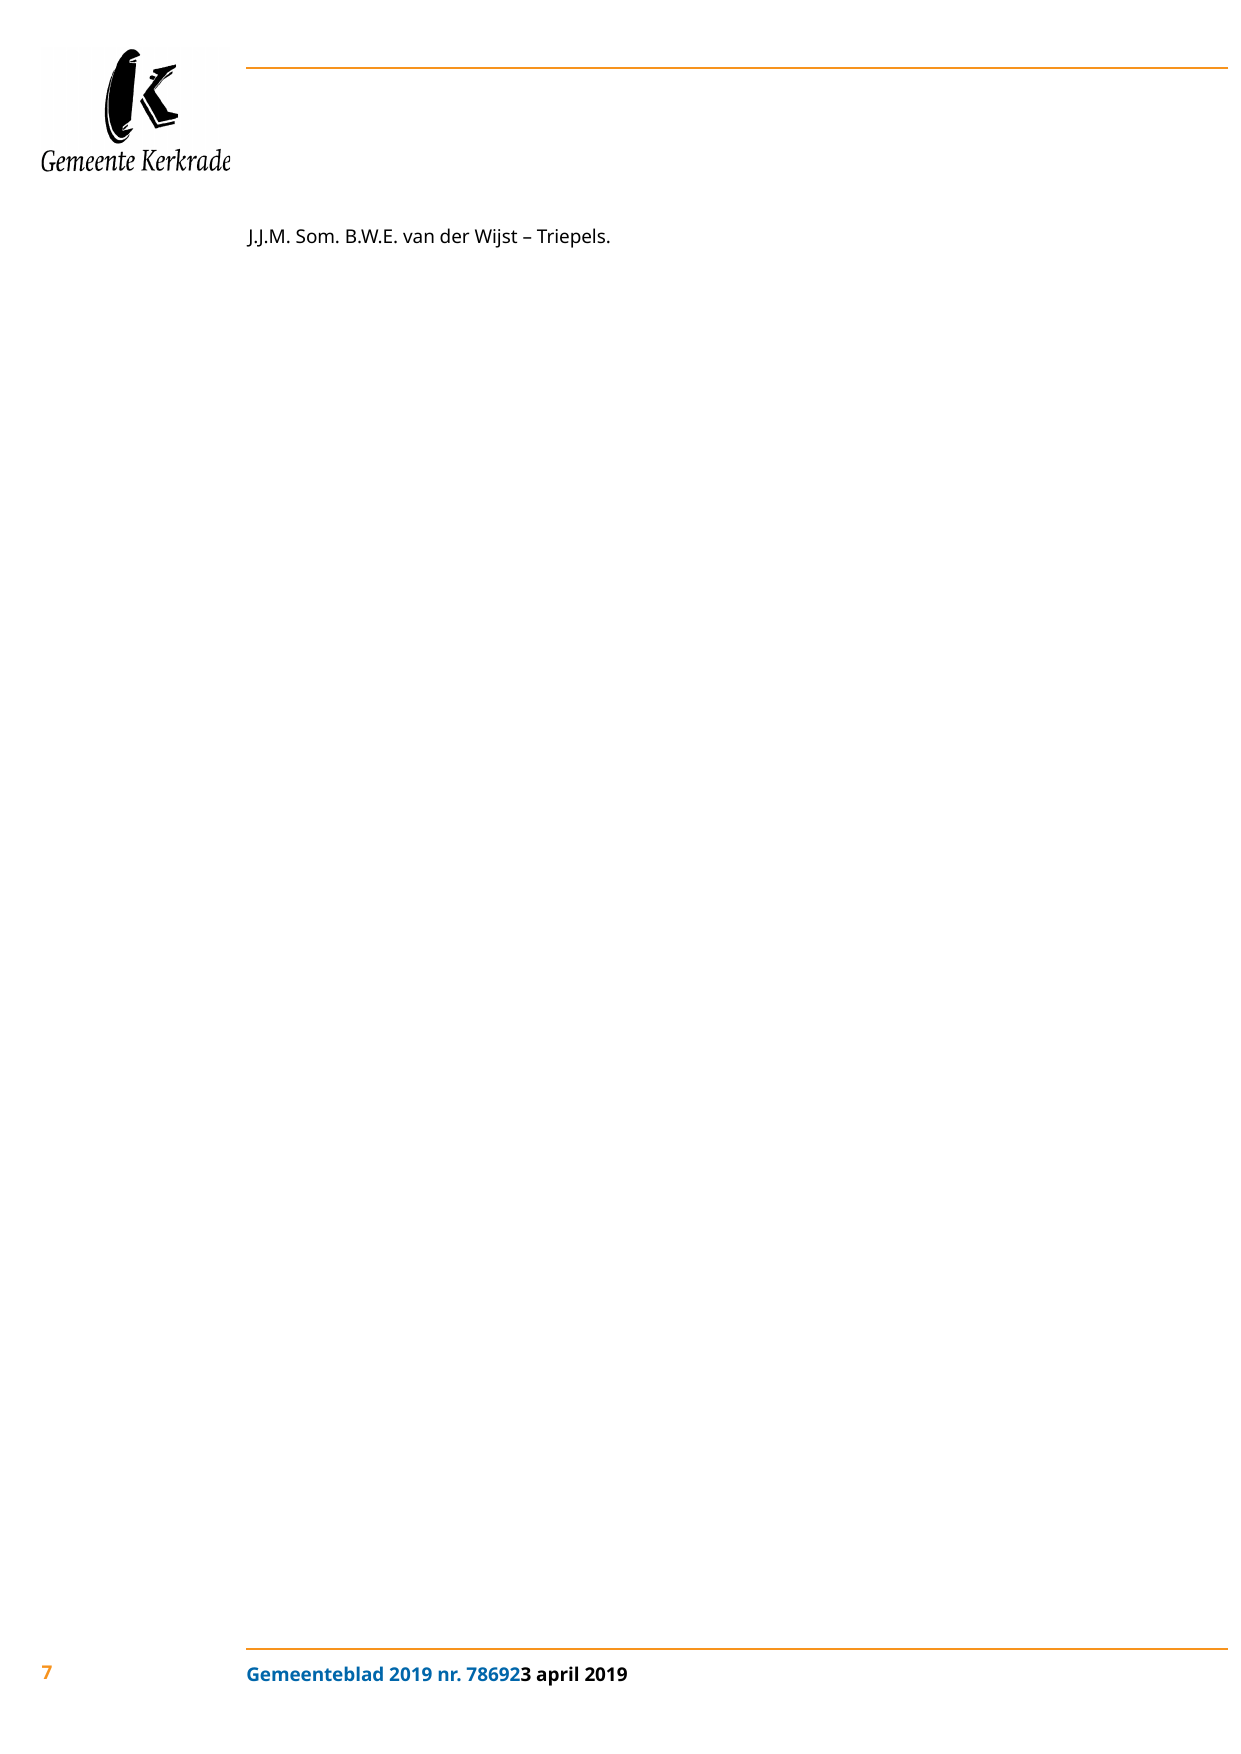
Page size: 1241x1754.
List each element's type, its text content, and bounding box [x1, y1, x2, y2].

text J.J.M. Som. B.W.E. van der Wijst – Triepels. [248, 223, 1152, 249]
picture [41, 47, 231, 172]
